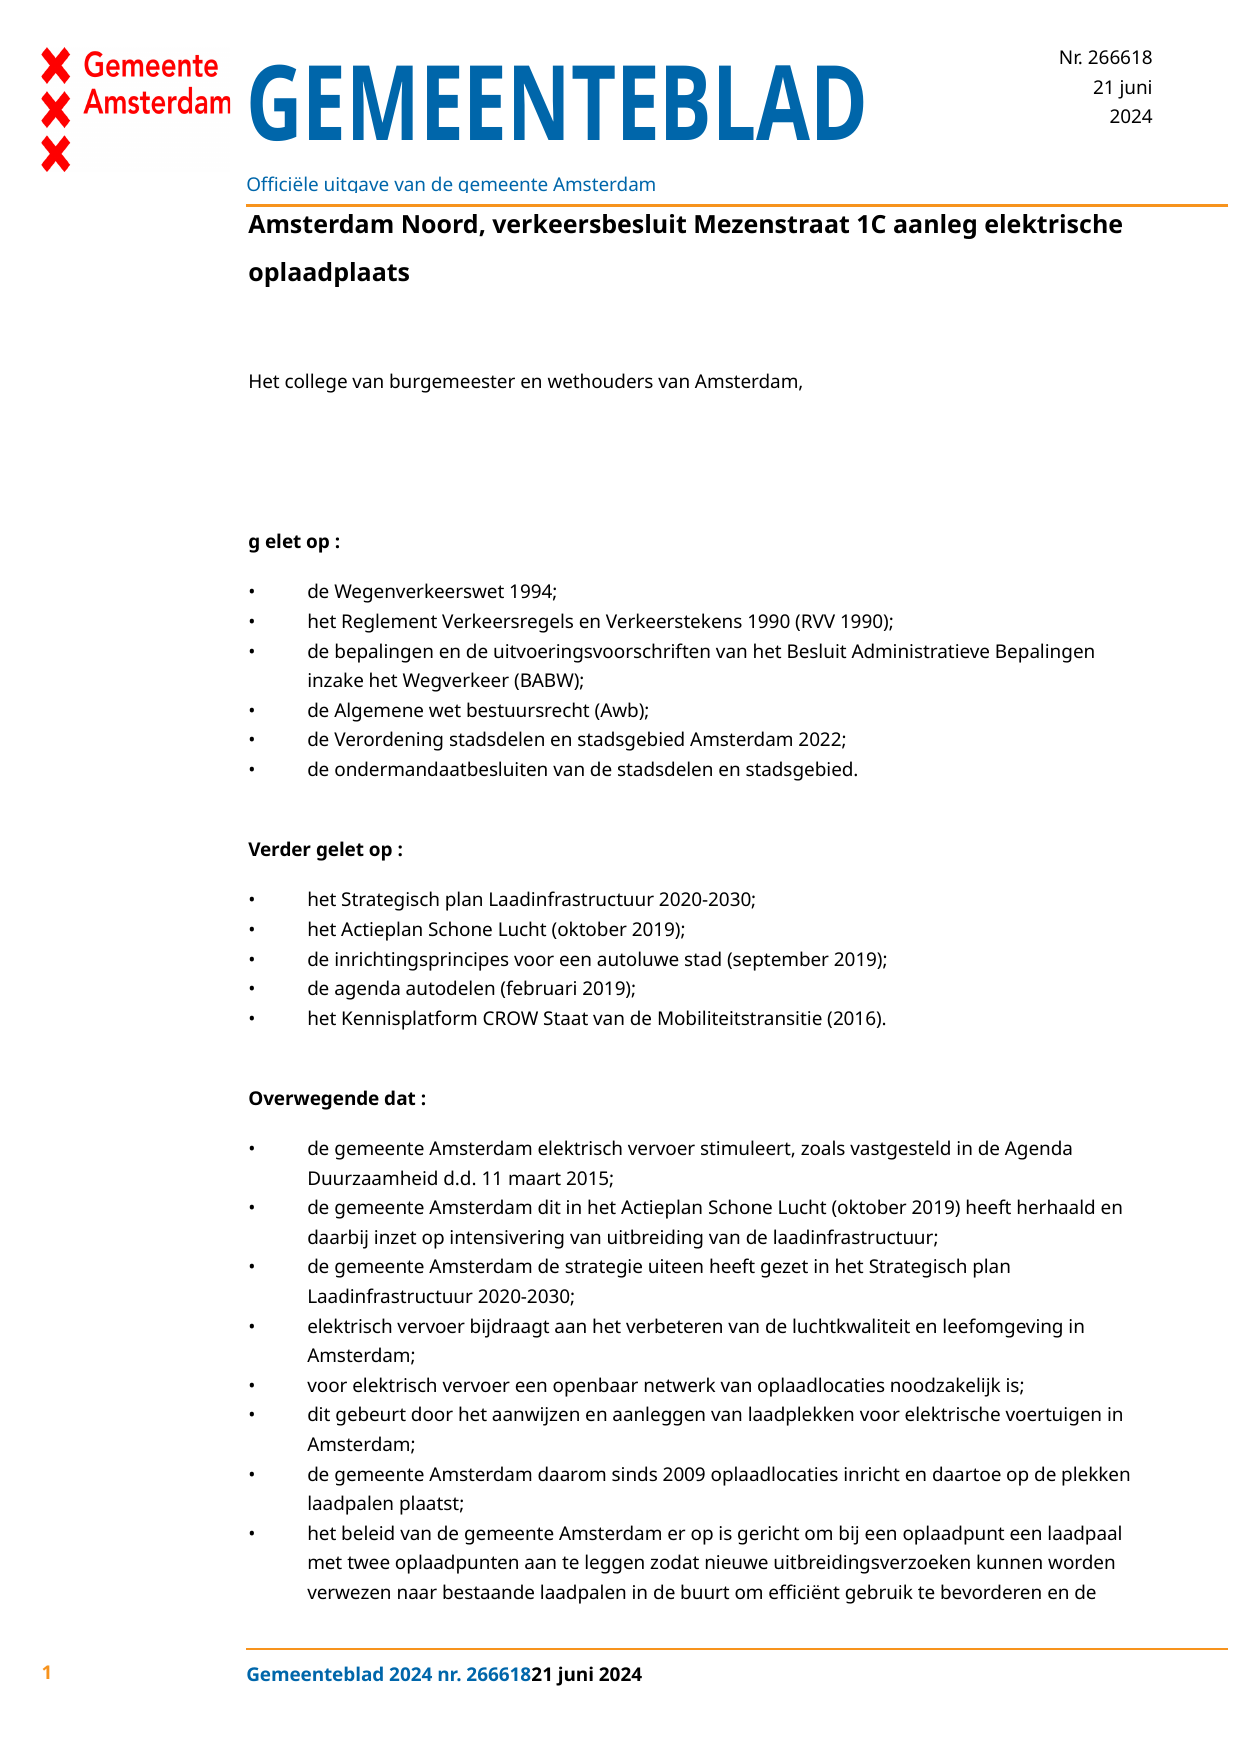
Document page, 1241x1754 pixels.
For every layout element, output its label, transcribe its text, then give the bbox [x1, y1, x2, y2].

list de gemeente Amsterdam de strategie uiteen heeft gezet in het Strategisch plan Laadinfrastructuur 2020-2030; [248, 1254, 1152, 1309]
list de Wegenverkeerswet 1994; [248, 579, 1152, 604]
list de gemeente Amsterdam dit in het Actieplan Schone Lucht (oktober 2019) heeft herhaald en daarbij inzet op intensivering van uitbreiding van de laadinfrastructuur; [248, 1194, 1152, 1250]
list de bepalingen en de uitvoeringsvoorschriften van het Besluit Administratieve Bepalingen inzake het Wegverkeer (BABW); [248, 638, 1152, 693]
list de gemeente Amsterdam elektrisch vervoer stimuleert, zoals vastgesteld in de Agenda Duurzaamheid d.d. 11 maart 2015; [248, 1135, 1152, 1191]
text g elet op : [248, 528, 1152, 554]
list de inrichtingsprincipes voor een autoluwe stad (september 2019); [248, 946, 1152, 971]
list voor elektrisch vervoer een openbaar netwerk van oplaadlocaties noodzakelijk is; [248, 1372, 1152, 1398]
list de Algemene wet bestuursrecht (Awb); [248, 697, 1152, 723]
text Amsterdam Noord, verkeersbesluit Mezenstraat 1C aanleg elektrische oplaadplaats [248, 207, 1152, 288]
list de gemeente Amsterdam daarom sinds 2009 oplaadlocaties inricht en daartoe op de plekken laadpalen plaatst; [248, 1461, 1152, 1516]
list het beleid van de gemeente Amsterdam er op is gericht om bij een oplaadpunt een laadpaal met twee oplaadpunten aan te leggen zodat nieuwe uitbreidingsverzoeken kunnen worden verwezen naar bestaande laadpalen in de buurt om efficiënt gebruik te bevorderen en de [248, 1520, 1152, 1605]
list de ondermandaatbesluiten van de stadsdelen en stadsgebied. [248, 756, 1152, 782]
text Verder gelet op : [248, 836, 1152, 862]
list het Actieplan Schone Lucht (oktober 2019); [248, 916, 1152, 942]
list dit gebeurt door het aanwijzen en aanleggen van laadplekken voor elektrische voertuigen in Amsterdam; [248, 1402, 1152, 1457]
list elektrisch vervoer bijdraagt aan het verbeteren van de luchtkwaliteit en leefomgeving in Amsterdam; [248, 1313, 1152, 1368]
list de Verordening stadsdelen en stadsgebied Amsterdam 2022; [248, 727, 1152, 752]
list het Reglement Verkeersregels en Verkeerstekens 1990 (RVV 1990); [248, 608, 1152, 634]
list de agenda autodelen (februari 2019); [248, 975, 1152, 1001]
list het Strategisch plan Laadinfrastructuur 2020-2030; [248, 887, 1152, 912]
text Overwegende dat : [248, 1085, 1152, 1111]
picture [41, 47, 231, 172]
list het Kennisplatform CROW Staat van de Mobiliteitstransitie (2016). [248, 1005, 1152, 1031]
text Het college van burgemeester en wethouders van Amsterdam, [248, 368, 1152, 394]
